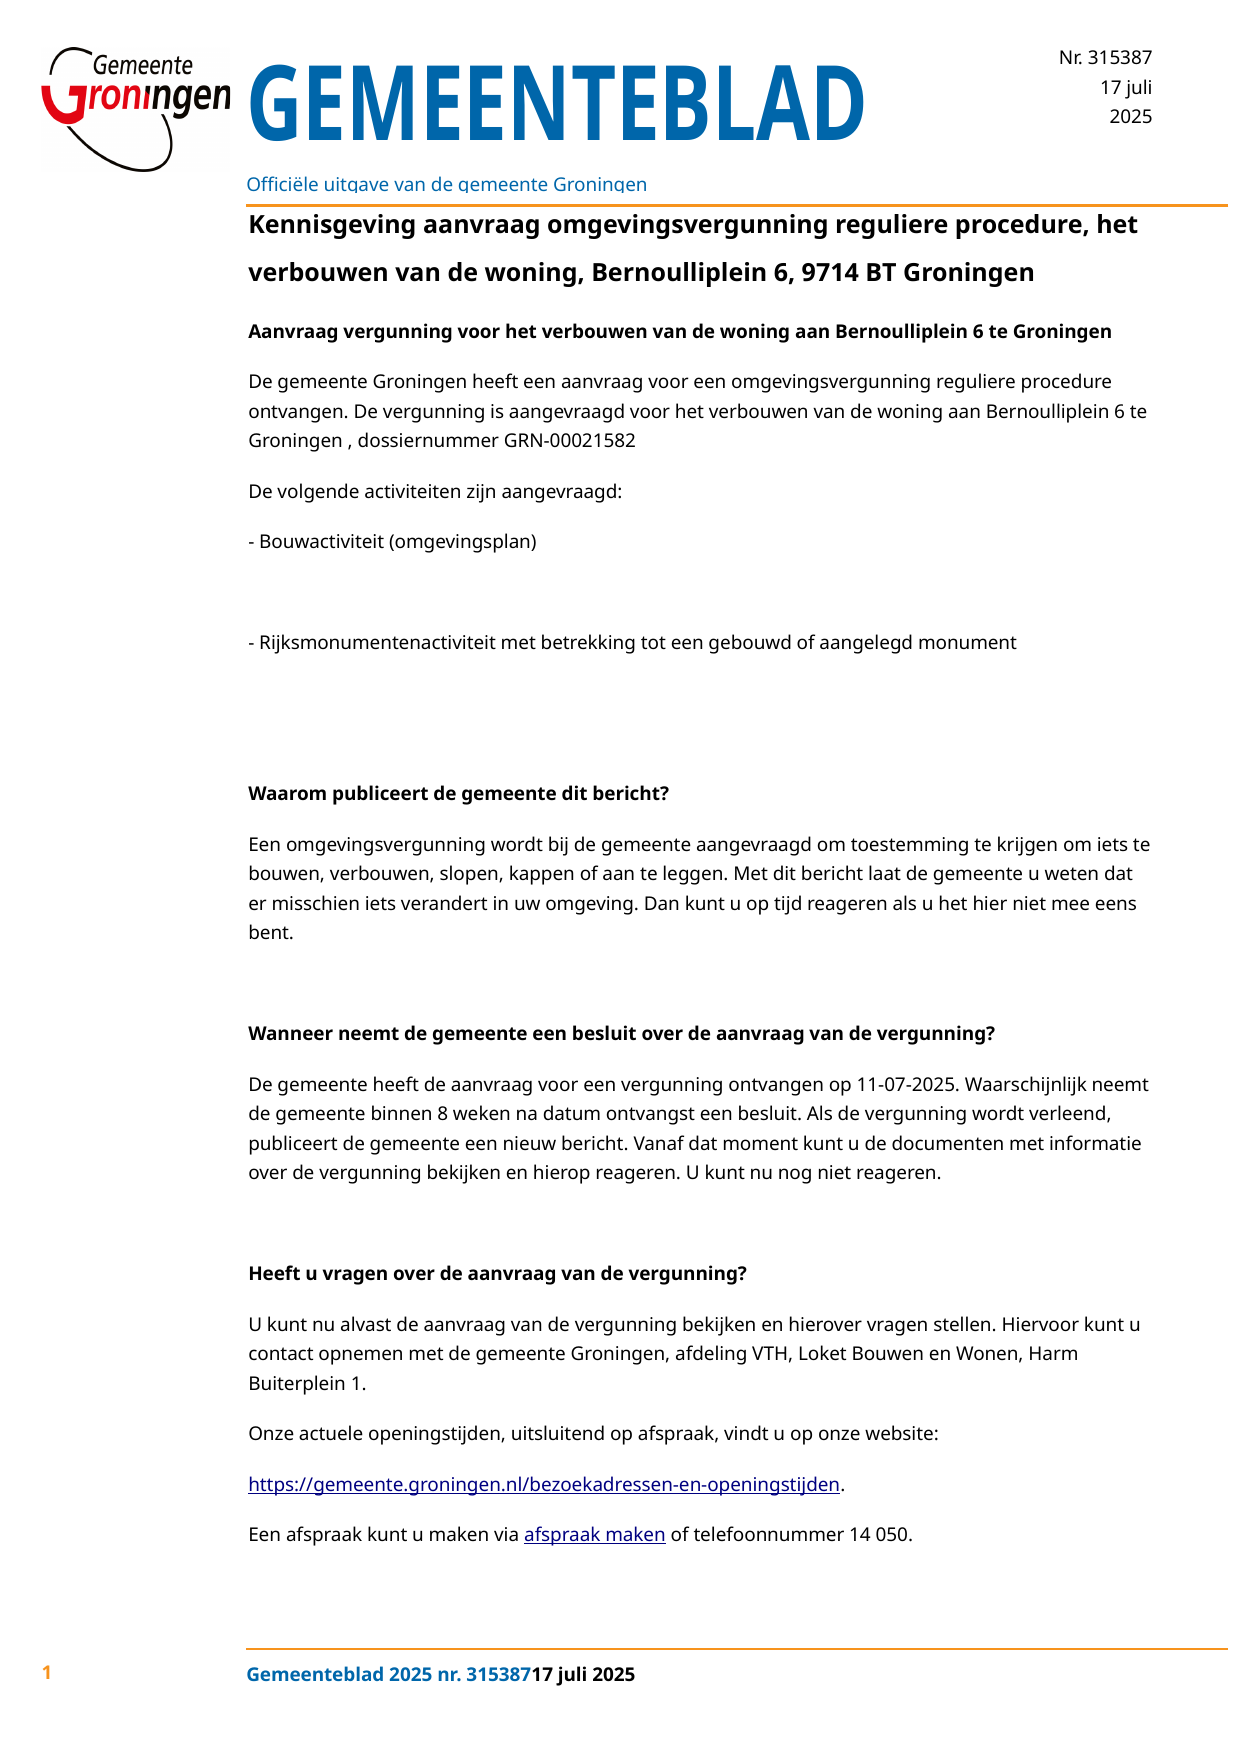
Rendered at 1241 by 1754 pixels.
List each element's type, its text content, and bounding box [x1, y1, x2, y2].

text https://gemeente.groningen.nl/bezoekadressen-en-openingstijden. [248, 1471, 1152, 1497]
text Wanneer neemt de gemeente een besluit over de aanvraag van de vergunning? [248, 1020, 1152, 1046]
text Onze actuele openingstijden, uitsluitend op afspraak, vindt u op onze website: [248, 1420, 1152, 1446]
text Heeft u vragen over de aanvraag van de vergunning? [248, 1260, 1152, 1286]
text De volgende activiteiten zijn aangevraagd: [248, 478, 1152, 504]
text Aanvraag vergunning voor het verbouwen van de woning aan Bernoulliplein 6 te Groningen [248, 318, 1152, 344]
text Een afspraak kunt u maken via afspraak maken of telefoonnummer 14 050. [248, 1521, 1152, 1547]
text De gemeente heeft de aanvraag voor een vergunning ontvangen op 11-07-2025. Waarschijnlijk neemt de gemeente binnen 8 weken na datum ontvangst een besluit. Als de vergunning wordt verleend, publiceert de gemeente een nieuw bericht. Vanaf dat moment kunt u de documenten met informatie over de vergunning bekijken en hierop reageren. U kunt nu nog niet reageren. [248, 1071, 1152, 1185]
text - Rijksmonumentenactiviteit met betrekking tot een gebouwd of aangelegd monument [248, 629, 1152, 655]
text Een omgevingsvergunning wordt bij de gemeente aangevraagd om toestemming te krijgen om iets te bouwen, verbouwen, slopen, kappen of aan te leggen. Met dit bericht laat de gemeente u weten dat er misschien iets verandert in uw omgeving. Dan kunt u op tijd reageren als u het hier niet mee eens bent. [248, 831, 1152, 945]
picture [41, 47, 231, 172]
text U kunt nu alvast de aanvraag van de vergunning bekijken en hierover vragen stellen. Hiervoor kunt u contact opnemen met de gemeente Groningen, afdeling VTH, Loket Bouwen en Wonen, Harm Buiterplein 1. [248, 1311, 1152, 1396]
text Waarom publiceert de gemeente dit bericht? [248, 780, 1152, 806]
text - Bouwactiviteit (omgevingsplan) [248, 528, 1152, 554]
text Kennisgeving aanvraag omgevingsvergunning reguliere procedure, het verbouwen van de woning, Bernoulliplein 6, 9714 BT Groningen [248, 207, 1152, 288]
text De gemeente Groningen heeft een aanvraag voor een omgevingsvergunning reguliere procedure ontvangen. De vergunning is aangevraagd voor het verbouwen van de woning aan Bernoulliplein 6 te Groningen , dossiernummer GRN-00021582 [248, 368, 1152, 453]
